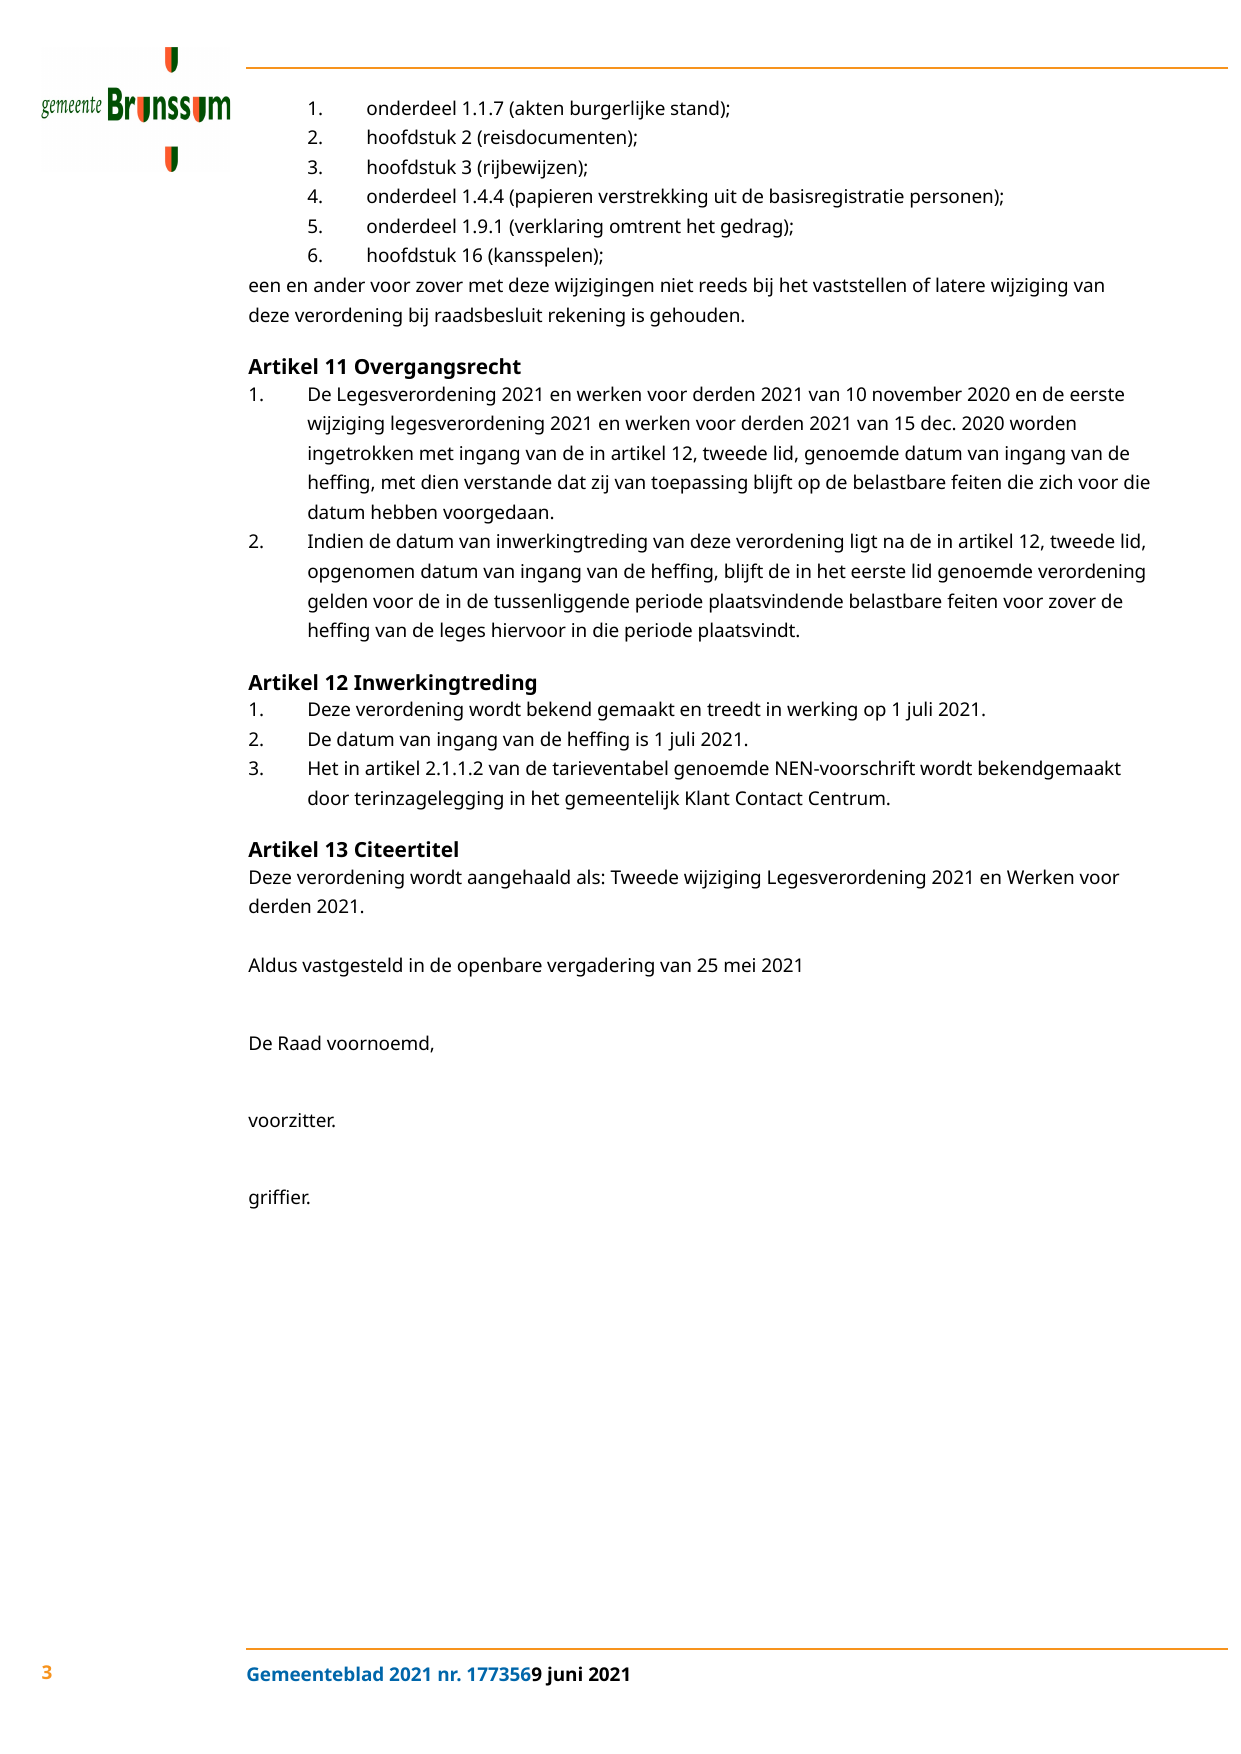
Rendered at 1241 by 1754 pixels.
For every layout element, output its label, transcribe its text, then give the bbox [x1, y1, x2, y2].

list onderdeel 1.4.4 (papieren verstrekking uit de basisregistratie personen); [307, 183, 1152, 209]
text Deze verordening wordt aangehaald als: Tweede wijziging Legesverordening 2021 en Werken voor derden 2021. [248, 864, 1152, 919]
list hoofdstuk 3 (rijbewijzen); [307, 154, 1152, 180]
list Indien de datum van inwerkingtreding van deze verordening ligt na de in artikel 12, tweede lid, opgenomen datum van ingang van de heffing, blijft de in het eerste lid genoemde verordening gelden voor de in de tussenliggende periode plaatsvindende belastbare feiten voor zover de heffing van de leges hiervoor in die periode plaatsvindt. [248, 529, 1152, 643]
picture [41, 47, 231, 172]
list De Legesverordening 2021 en werken voor derden 2021 van 10 november 2020 en de eerste wijziging legesverordening 2021 en werken voor derden 2021 van 15 dec. 2020 worden ingetrokken met ingang van de in artikel 12, tweede lid, genoemde datum van ingang van de heffing, met dien verstande dat zij van toepassing blijft op de belastbare feiten die zich voor die datum hebben voorgedaan. [248, 381, 1152, 525]
list onderdeel 1.9.1 (verklaring omtrent het gedrag); [307, 213, 1152, 239]
text een en ander voor zover met deze wijzigingen niet reeds bij het vaststellen of latere wijziging van deze verordening bij raadsbesluit rekening is gehouden. [248, 272, 1152, 328]
text griffier. [248, 1184, 1152, 1210]
list hoofdstuk 16 (kansspelen); [307, 243, 1152, 268]
text Aldus vastgesteld in de openbare vergadering van 25 mei 2021 [248, 953, 1152, 978]
list hoofdstuk 2 (reisdocumenten); [307, 124, 1152, 150]
text Artikel 13 Citeertitel [248, 835, 1152, 864]
text De Raad voornoemd, [248, 1030, 1152, 1056]
text voorzitter. [248, 1107, 1152, 1133]
text Artikel 11 Overgangsrecht [248, 352, 1152, 381]
list Het in artikel 2.1.1.2 van de tarieventabel genoemde NEN-voorschrift wordt bekendgemaakt door terinzagelegging in het gemeentelijk Klant Contact Centrum. [248, 755, 1152, 811]
list De datum van ingang van de heffing is 1 juli 2021. [248, 726, 1152, 752]
list Deze verordening wordt bekend gemaakt en treedt in werking op 1 juli 2021. [248, 696, 1152, 722]
list onderdeel 1.1.7 (akten burgerlijke stand); [307, 95, 1152, 121]
text Artikel 12 Inwerkingtreding [248, 668, 1152, 696]
